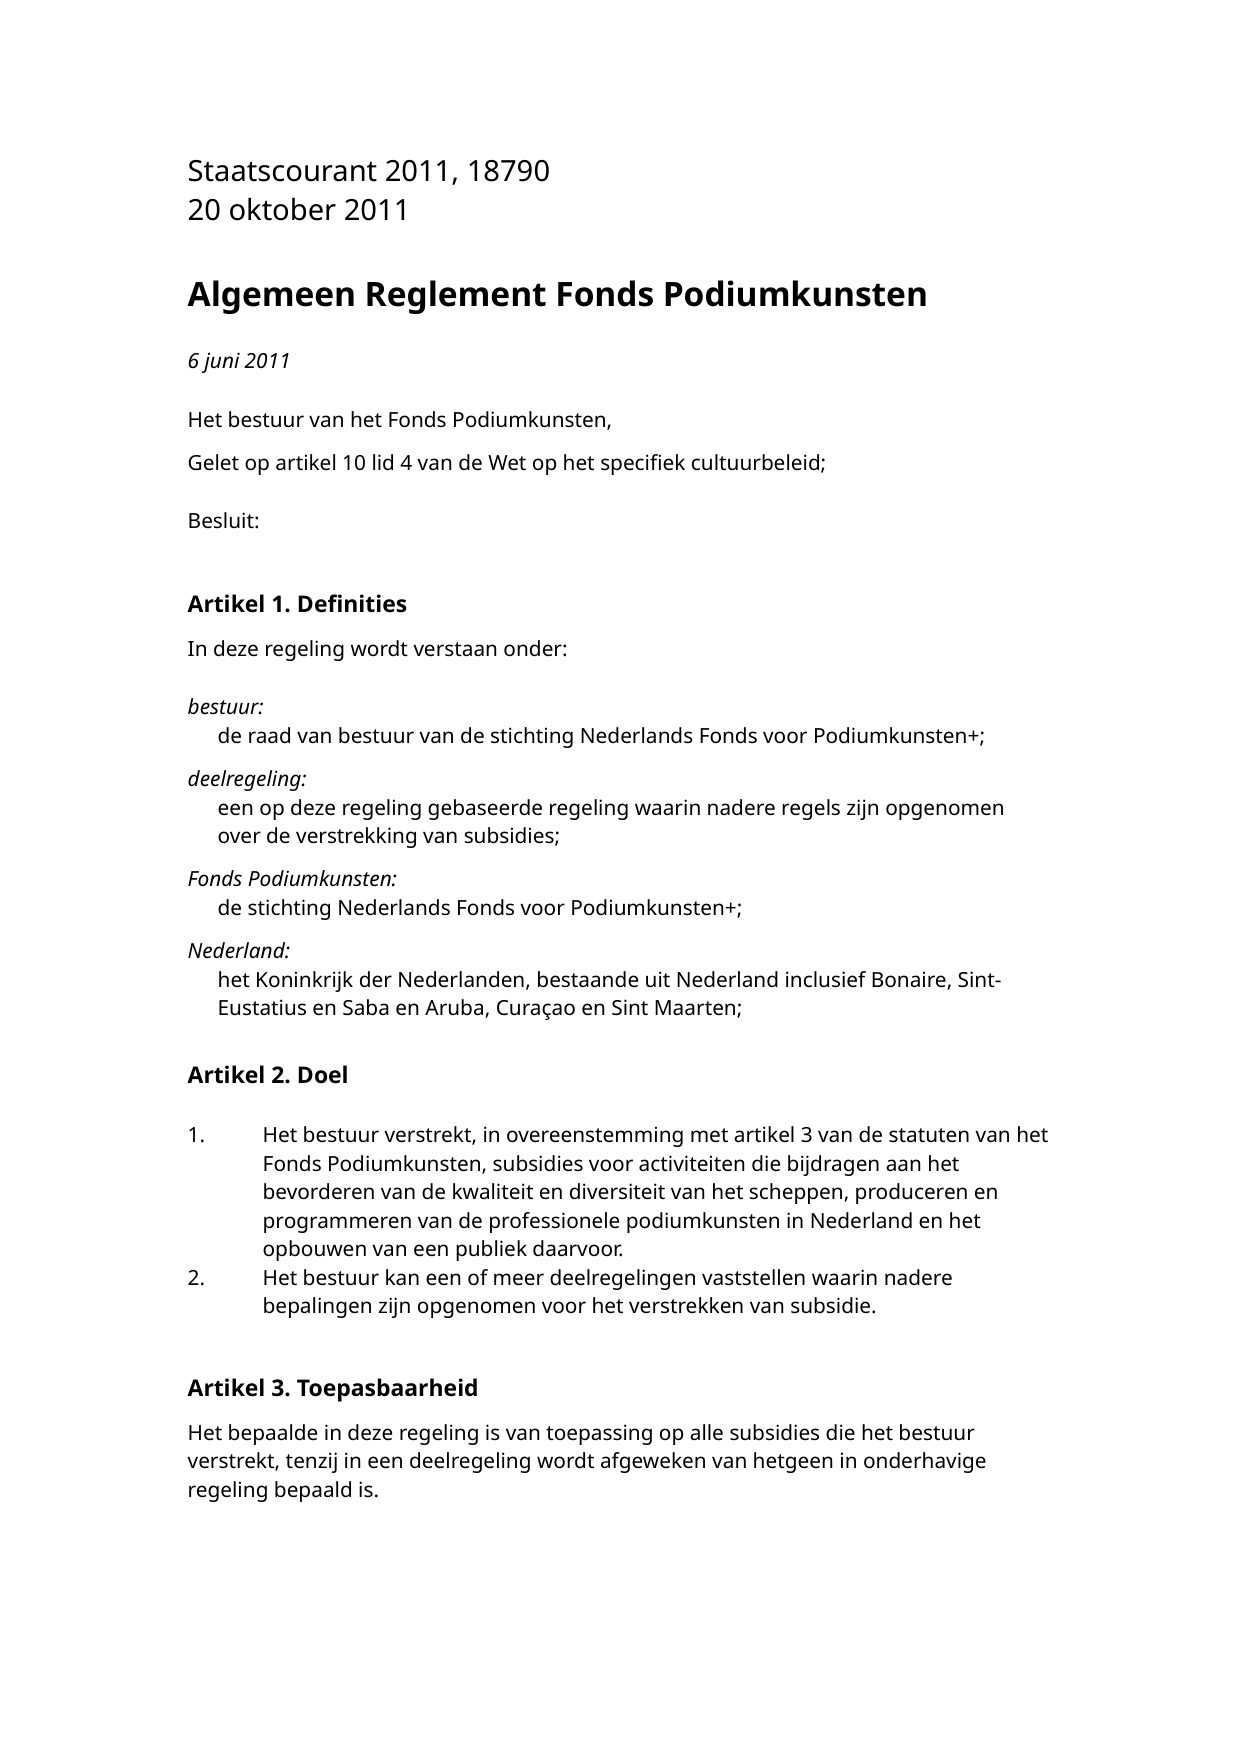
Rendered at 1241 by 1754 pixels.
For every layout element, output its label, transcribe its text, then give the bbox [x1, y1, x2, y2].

text de raad van bestuur van de stichting Nederlands Fonds voor Podiumkunsten+; [217, 721, 1053, 749]
text de stichting Nederlands Fonds voor Podiumkunsten+; [217, 893, 1053, 921]
text een op deze regeling gebaseerde regeling waarin nadere regels zijn opgenomen over de verstrekking van subsidies; [217, 793, 1053, 849]
text Het bestuur van het Fonds Podiumkunsten, [187, 405, 1053, 433]
subtitle Artikel 3. Toepasbaarheid [187, 1372, 1053, 1403]
list Het bestuur kan een of meer deelregelingen vaststellen waarin nadere bepalingen zijn opgenomen voor het verstrekken van subsidie. [187, 1263, 1053, 1319]
text 20 oktober 2011 [187, 190, 1053, 229]
text 6 juni 2011 [187, 346, 1053, 375]
list Het bestuur verstrekt, in overeenstemming met artikel 3 van de statuten van het Fonds Podiumkunsten, subsidies voor activiteiten die bijdragen aan het bevorderen van de kwaliteit en diversiteit van het scheppen, produceren en programmeren van de professionele podiumkunsten in Nederland en het opbouwen van een publiek daarvoor. [187, 1120, 1053, 1263]
text bestuur: [187, 692, 1053, 721]
text Staatscourant 2011, 18790 [187, 150, 1053, 190]
text Fonds Podiumkunsten: [187, 864, 1053, 893]
text In deze regeling wordt verstaan onder: [187, 634, 1053, 662]
text Het bepaalde in deze regeling is van toepassing op alle subsidies die het bestuur verstrekt, tenzij in een deelregeling wordt afgeweken van hetgeen in onderhavige regeling bepaald is. [187, 1418, 1053, 1503]
text Besluit: [187, 507, 1053, 535]
subtitle Artikel 1. Definities [187, 588, 1053, 619]
text deelregeling: [187, 764, 1053, 793]
subtitle Artikel 2. Doel [187, 1059, 1053, 1090]
subtitle Algemeen Reglement Fonds Podiumkunsten [187, 271, 1053, 316]
text het Koninkrijk der Nederlanden, bestaande uit Nederland inclusief Bonaire, Sint-Eustatius en Saba en Aruba, Curaçao en Sint Maarten; [217, 965, 1053, 1022]
text Gelet op artikel 10 lid 4 van de Wet op het specifiek cultuurbeleid; [187, 448, 1053, 477]
text Nederland: [187, 936, 1053, 965]
